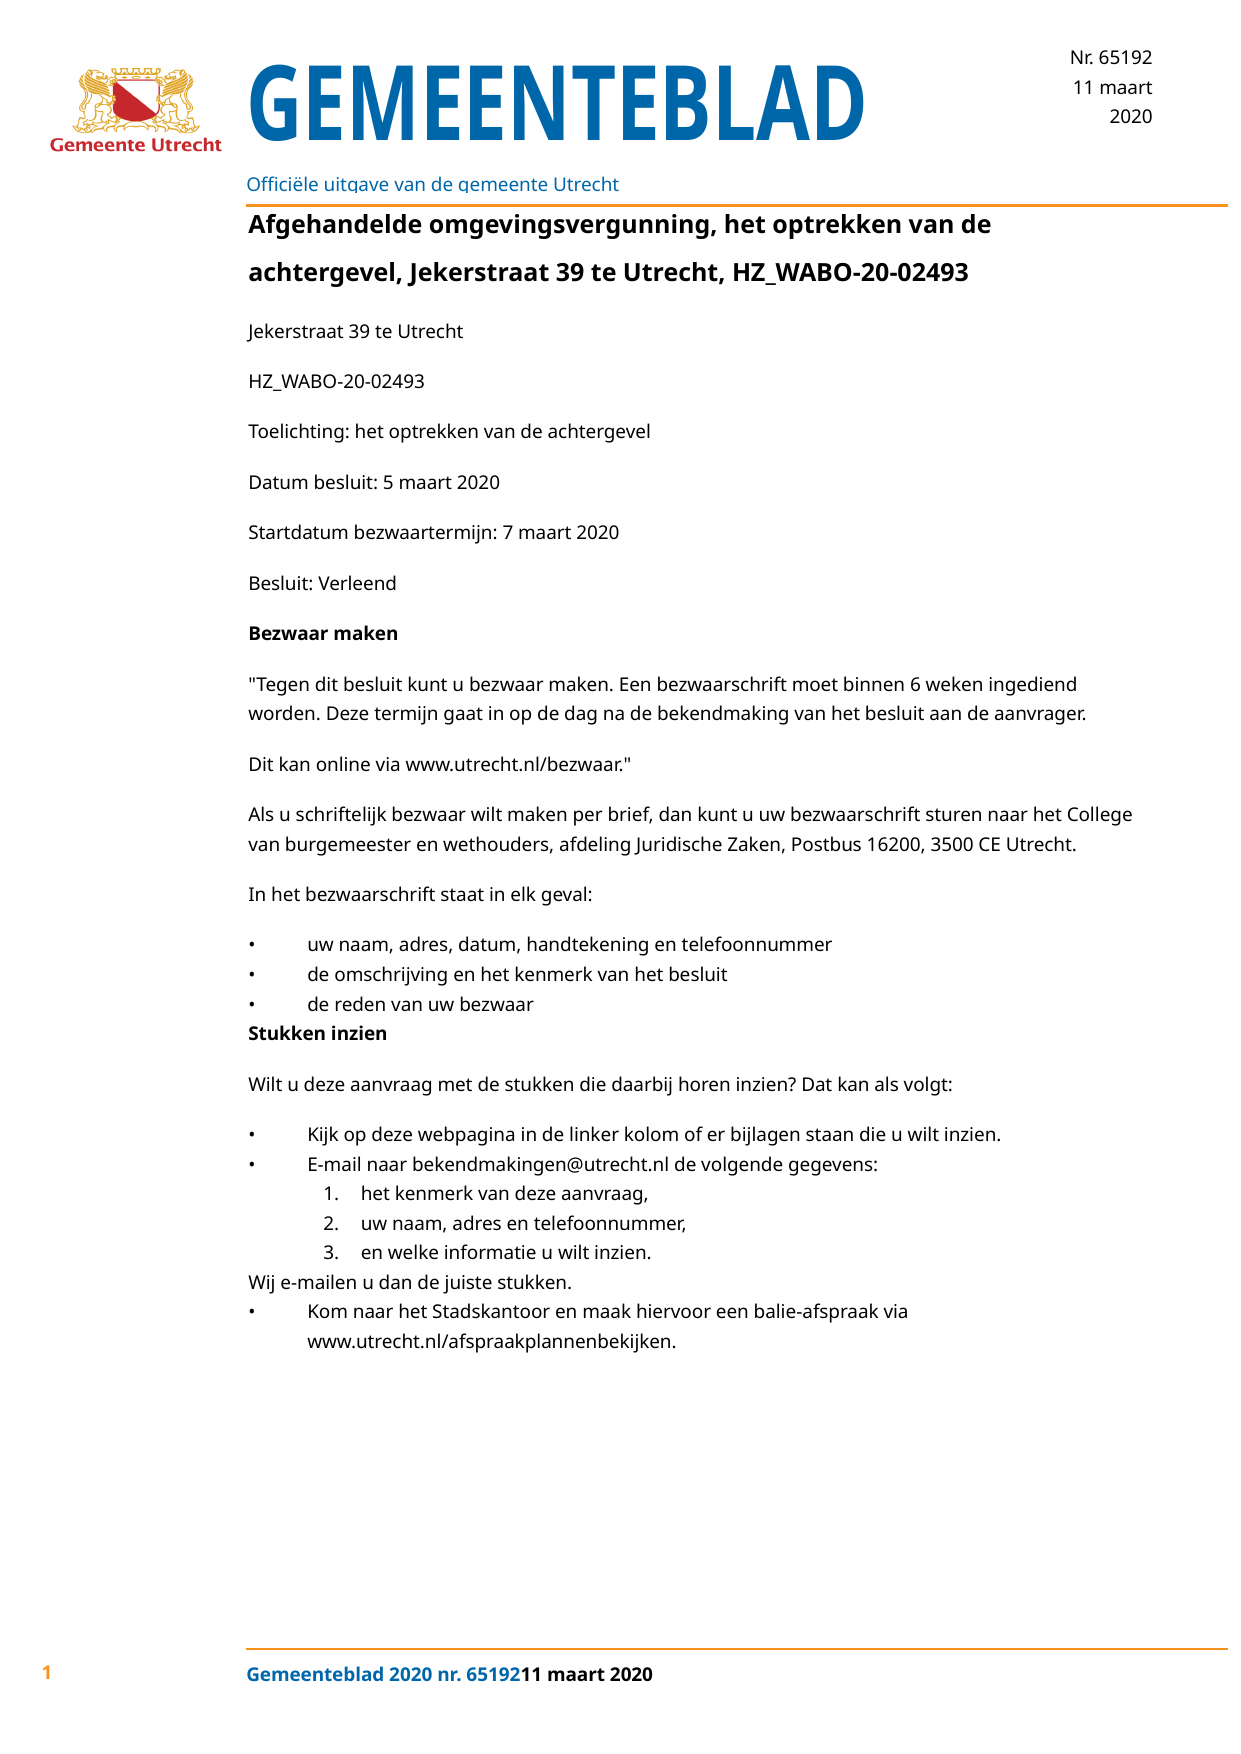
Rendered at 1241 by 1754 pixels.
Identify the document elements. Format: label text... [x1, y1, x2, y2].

list het kenmerk van deze aanvraag, [323, 1180, 1152, 1206]
list Kijk op deze webpagina in de linker kolom of er bijlagen staan die u wilt inzien. [248, 1121, 1152, 1147]
text Als u schriftelijk bezwaar wilt maken per brief, dan kunt u uw bezwaarschrift sturen naar het College van burgemeester en wethouders, afdeling Juridische Zaken, Postbus 16200, 3500 CE Utrecht. [248, 801, 1152, 857]
list uw naam, adres, datum, handtekening en telefoonnummer [248, 932, 1152, 957]
text Stukken inzien [248, 1020, 1152, 1046]
text Startdatum bezwaartermijn: 7 maart 2020 [248, 519, 1152, 545]
picture [41, 47, 231, 172]
text Wij e-mailen u dan de juiste stukken. [248, 1269, 1152, 1295]
text Jekerstraat 39 te Utrecht [248, 318, 1152, 344]
text Besluit: Verleend [248, 570, 1152, 596]
text Afgehandelde omgevingsvergunning, het optrekken van de achtergevel, Jekerstraat 39 te Utrecht, HZ_WABO-20-02493 [248, 207, 1152, 288]
text "Tegen dit besluit kunt u bezwaar maken. Een bezwaarschrift moet binnen 6 weken ingediend worden. Deze termijn gaat in op de dag na de bekendmaking van het besluit aan de aanvrager. [248, 671, 1152, 726]
list de omschrijving en het kenmerk van het besluit [248, 961, 1152, 987]
text HZ_WABO-20-02493 [248, 368, 1152, 394]
text Bezwaar maken [248, 620, 1152, 646]
list uw naam, adres en telefoonnummer, [323, 1210, 1152, 1236]
list E-mail naar bekendmakingen@utrecht.nl de volgende gegevens: [248, 1151, 1152, 1177]
text Dit kan online via www.utrecht.nl/bezwaar." [248, 751, 1152, 777]
text Datum besluit: 5 maart 2020 [248, 469, 1152, 495]
list en welke informatie u wilt inzien. [323, 1239, 1152, 1265]
text Wilt u deze aanvraag met de stukken die daarbij horen inzien? Dat kan als volgt: [248, 1071, 1152, 1097]
text In het bezwaarschrift staat in elk geval: [248, 881, 1152, 907]
list de reden van uw bezwaar [248, 991, 1152, 1017]
text Toelichting: het optrekken van de achtergevel [248, 419, 1152, 444]
list Kom naar het Stadskantoor en maak hiervoor een balie-afspraak via www.utrecht.nl/afspraakplannenbekijken. [248, 1299, 1152, 1354]
